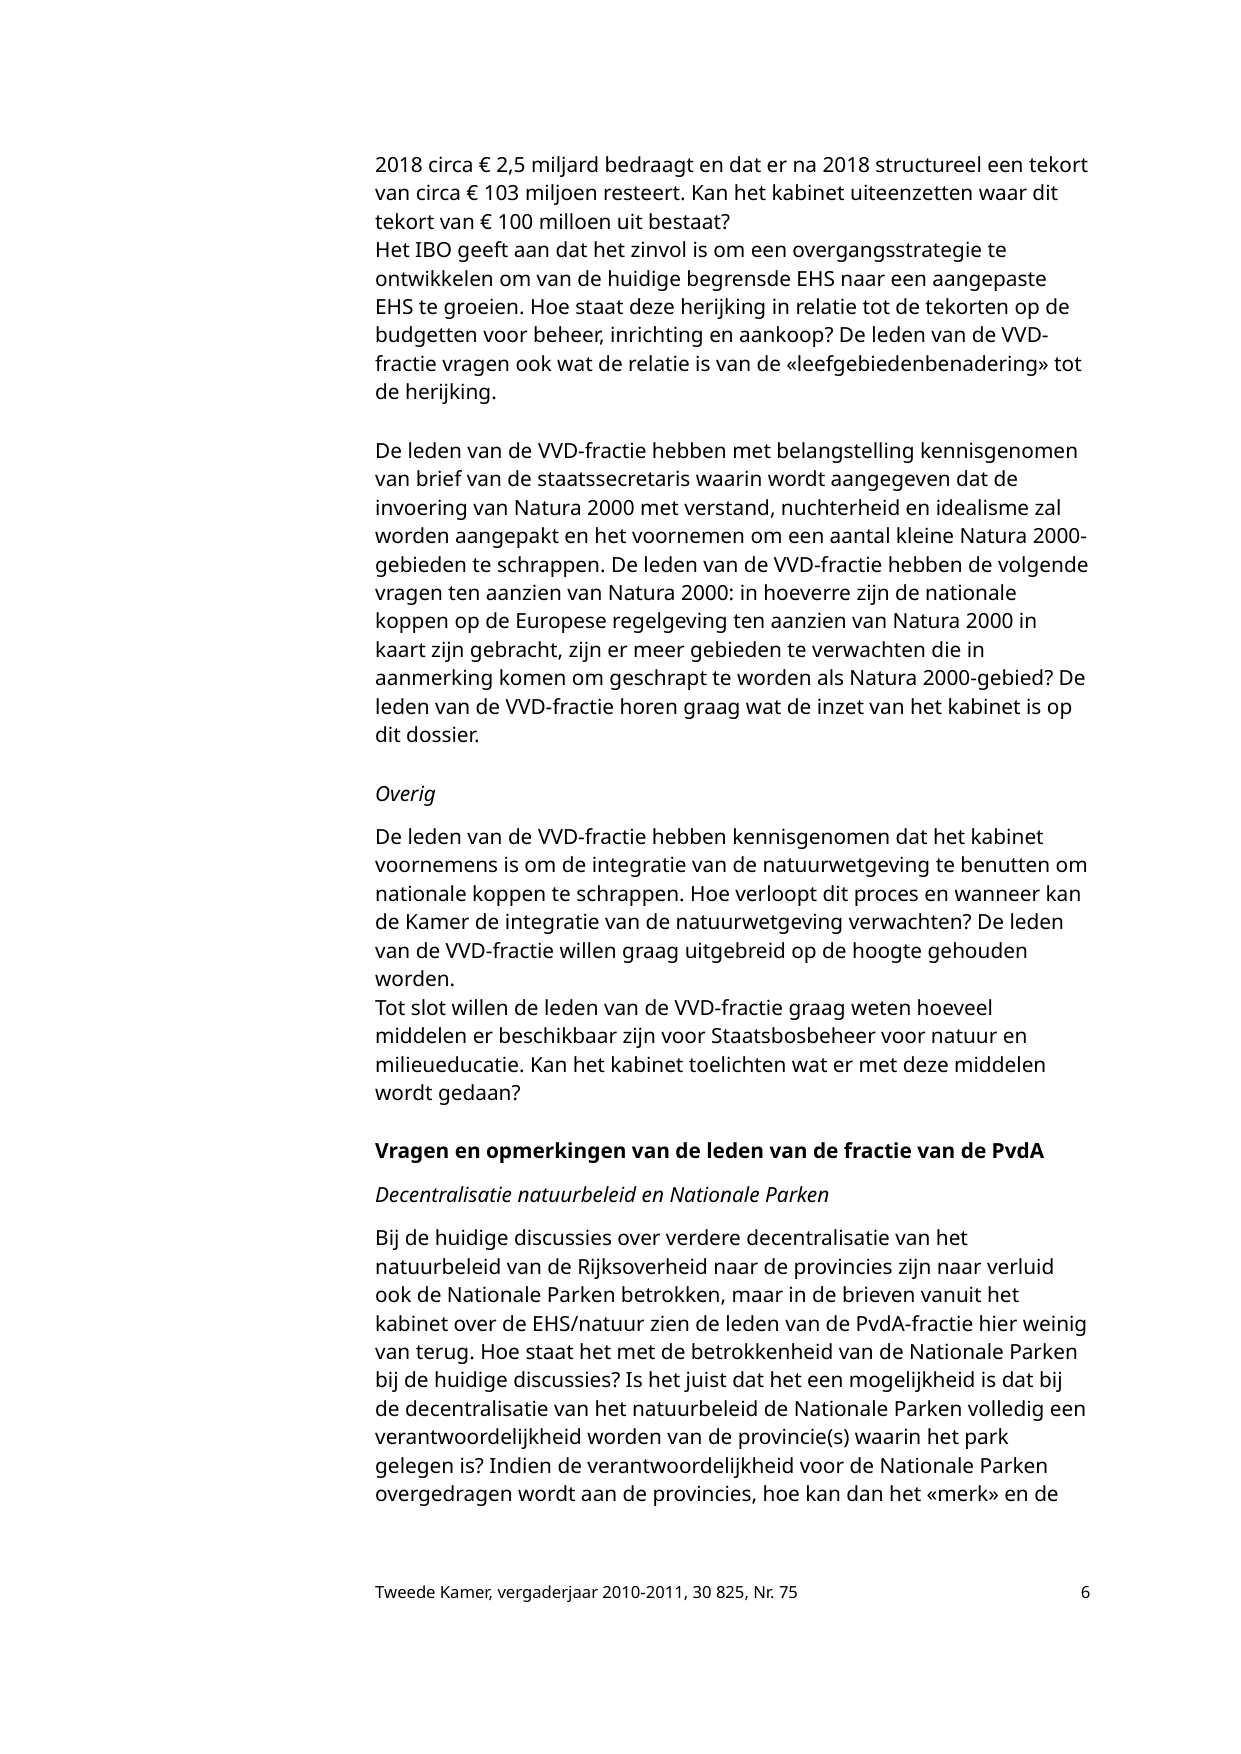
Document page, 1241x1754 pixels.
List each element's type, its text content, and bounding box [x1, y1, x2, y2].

text 2018 circa € 2,5 miljard bedraagt en dat er na 2018 structureel een tekort van circa € 103 miljoen resteert. Kan het kabinet uiteenzetten waar dit tekort van € 100 milloen uit bestaat? [375, 150, 1090, 235]
text De leden van de VVD-fractie hebben met belangstelling kennisgenomen van brief van de staatssecretaris waarin wordt aangegeven dat de invoering van Natura 2000 met verstand, nuchterheid en idealisme zal worden aangepakt en het voornemen om een aantal kleine Natura 2000-gebieden te schrappen. De leden van de VVD-fractie hebben de volgende vragen ten aanzien van Natura 2000: in hoeverre zijn de nationale koppen op de Europese regelgeving ten aanzien van Natura 2000 in kaart zijn gebracht, zijn er meer gebieden te verwachten die in aanmerking komen om geschrapt te worden als Natura 2000-gebied? De leden van de VVD-fractie horen graag wat de inzet van het kabinet is op dit dossier. [375, 436, 1090, 749]
text Vragen en opmerkingen van de leden van de fractie van de PvdA [375, 1137, 1090, 1165]
text Tot slot willen de leden van de VVD-fractie graag weten hoeveel middelen er beschikbaar zijn voor Staatsbosbeheer voor natuur en milieueducatie. Kan het kabinet toelichten wat er met deze middelen wordt gedaan? [375, 993, 1090, 1107]
text Overig [375, 779, 1090, 807]
text De leden van de VVD-fractie hebben kennisgenomen dat het kabinet voornemens is om de integratie van de natuurwetgeving te benutten om nationale koppen te schrappen. Hoe verloopt dit proces en wanneer kan de Kamer de integratie van de natuurwetgeving verwachten? De leden van de VVD-fractie willen graag uitgebreid op de hoogte gehouden worden. [375, 822, 1090, 993]
text Het IBO geeft aan dat het zinvol is om een overgangsstrategie te ontwikkelen om van de huidige begrensde EHS naar een aangepaste EHS te groeien. Hoe staat deze herijking in relatie tot de tekorten op de budgetten voor beheer, inrichting en aankoop? De leden van de VVD-fractie vragen ook wat de relatie is van de «leefgebiedenbenadering» tot de herijking. [375, 235, 1090, 406]
text Decentralisatie natuurbeleid en Nationale Parken [375, 1180, 1090, 1208]
text Bij de huidige discussies over verdere decentralisatie van het natuurbeleid van de Rijksoverheid naar de provincies zijn naar verluid ook de Nationale Parken betrokken, maar in de brieven vanuit het kabinet over de EHS/natuur zien de leden van de PvdA-fractie hier weinig van terug. Hoe staat het met de betrokkenheid van de Nationale Parken bij de huidige discussies? Is het juist dat het een mogelijkheid is dat bij de decentralisatie van het natuurbeleid de Nationale Parken volledig een verantwoordelijkheid worden van de provincie(s) waarin het park gelegen is? Indien de verantwoordelijkheid voor de Nationale Parken overgedragen wordt aan de provincies, hoe kan dan het «merk» en de [375, 1223, 1090, 1508]
